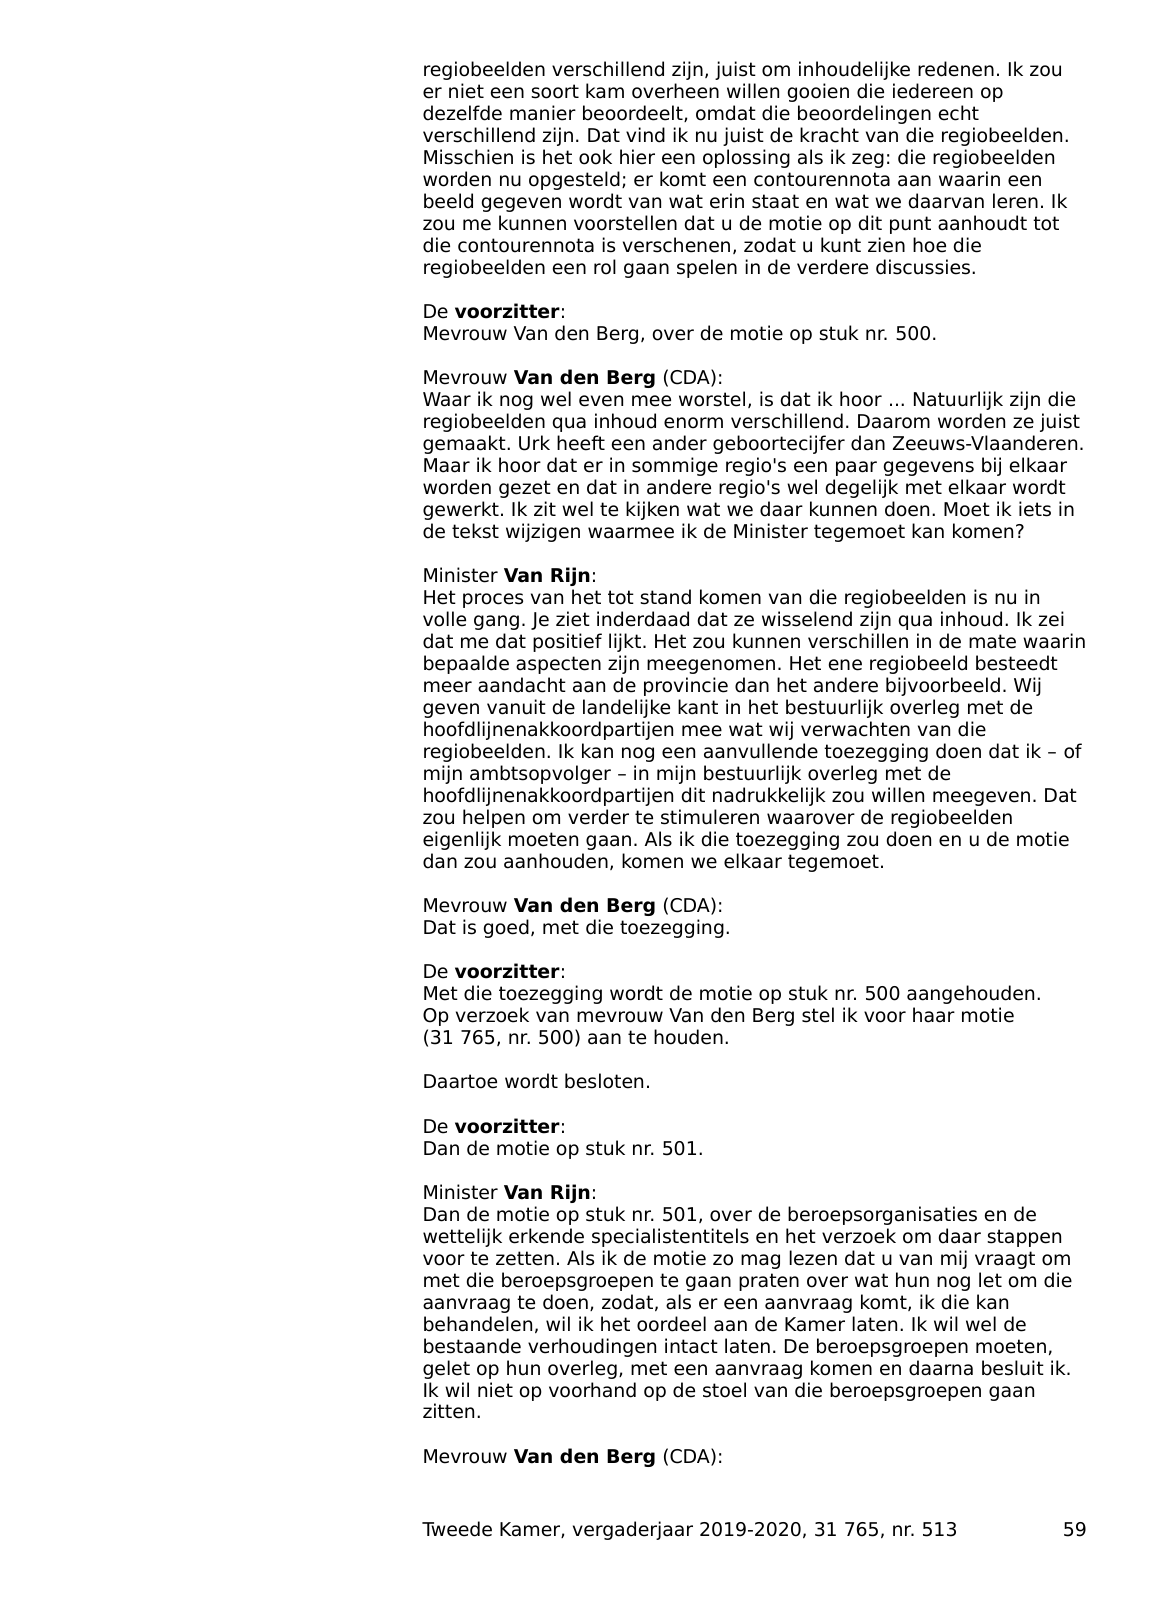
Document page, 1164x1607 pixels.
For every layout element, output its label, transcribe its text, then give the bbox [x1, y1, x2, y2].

text De voorzitter: [422, 1116, 1087, 1137]
text Met die toezegging wordt de motie op stuk nr. 500 aangehouden. [422, 983, 1087, 1005]
text Mevrouw Van den Berg (CDA): [422, 1446, 1087, 1468]
text regiobeelden verschillend zijn, juist om inhoudelijke redenen. Ik zou er niet een soort kam overheen willen gooien die iedereen op dezelfde manier beoordeelt, omdat die beoordelingen echt verschillend zijn. Dat vind ik nu juist de kracht van die regiobeelden. Misschien is het ook hier een oplossing als ik zeg: die regiobeelden worden nu opgesteld; er komt een contourennota aan waarin een beeld gegeven wordt van wat erin staat en wat we daarvan leren. Ik zou me kunnen voorstellen dat u de motie op dit punt aanhoudt tot die contourennota is verschenen, zodat u kunt zien hoe die regiobeelden een rol gaan spelen in de verdere discussies. [422, 59, 1087, 279]
text Minister Van Rijn: [422, 1182, 1087, 1204]
text Het proces van het tot stand komen van die regiobeelden is nu in volle gang. Je ziet inderdaad dat ze wisselend zijn qua inhoud. Ik zei dat me dat positief lijkt. Het zou kunnen verschillen in de mate waarin bepaalde aspecten zijn meegenomen. Het ene regiobeeld besteedt meer aandacht aan de provincie dan het andere bijvoorbeeld. Wij geven vanuit de landelijke kant in het bestuurlijk overleg met de hoofdlijnenakkoordpartijen mee wat wij verwachten van die regiobeelden. Ik kan nog een aanvullende toezegging doen dat ik – of mijn ambtsopvolger – in mijn bestuurlijk overleg met de hoofdlijnenakkoordpartijen dit nadrukkelijk zou willen meegeven. Dat zou helpen om verder te stimuleren waarover de regiobeelden eigenlijk moeten gaan. Als ik die toezegging zou doen en u de motie dan zou aanhouden, komen we elkaar tegemoet. [422, 587, 1087, 873]
text Mevrouw Van den Berg (CDA): [422, 367, 1087, 389]
text Daartoe wordt besloten. [422, 1071, 1087, 1093]
text Dan de motie op stuk nr. 501. [422, 1137, 1087, 1159]
text Mevrouw Van den Berg (CDA): [422, 895, 1087, 917]
text Mevrouw Van den Berg, over de motie op stuk nr. 500. [422, 323, 1087, 345]
text De voorzitter: [422, 301, 1087, 323]
text Minister Van Rijn: [422, 565, 1087, 587]
text De voorzitter: [422, 961, 1087, 983]
text Dan de motie op stuk nr. 501, over de beroepsorganisaties en de wettelijk erkende specialistentitels en het verzoek om daar stappen voor te zetten. Als ik de motie zo mag lezen dat u van mij vraagt om met die beroepsgroepen te gaan praten over wat hun nog let om die aanvraag te doen, zodat, als er een aanvraag komt, ik die kan behandelen, wil ik het oordeel aan de Kamer laten. Ik wil wel de bestaande verhoudingen intact laten. De beroepsgroepen moeten, gelet op hun overleg, met een aanvraag komen en daarna besluit ik. Ik wil niet op voorhand op de stoel van die beroepsgroepen gaan zitten. [422, 1204, 1087, 1423]
text Dat is goed, met die toezegging. [422, 917, 1087, 939]
text Op verzoek van mevrouw Van den Berg stel ik voor haar motie (31 765, nr. 500) aan te houden. [422, 1005, 1087, 1049]
text Waar ik nog wel even mee worstel, is dat ik hoor ... Natuurlijk zijn die regiobeelden qua inhoud enorm verschillend. Daarom worden ze juist gemaakt. Urk heeft een ander geboortecijfer dan Zeeuws-Vlaanderen. Maar ik hoor dat er in sommige regio's een paar gegevens bij elkaar worden gezet en dat in andere regio's wel degelijk met elkaar wordt gewerkt. Ik zit wel te kijken wat we daar kunnen doen. Moet ik iets in de tekst wijzigen waarmee ik de Minister tegemoet kan komen? [422, 389, 1087, 543]
